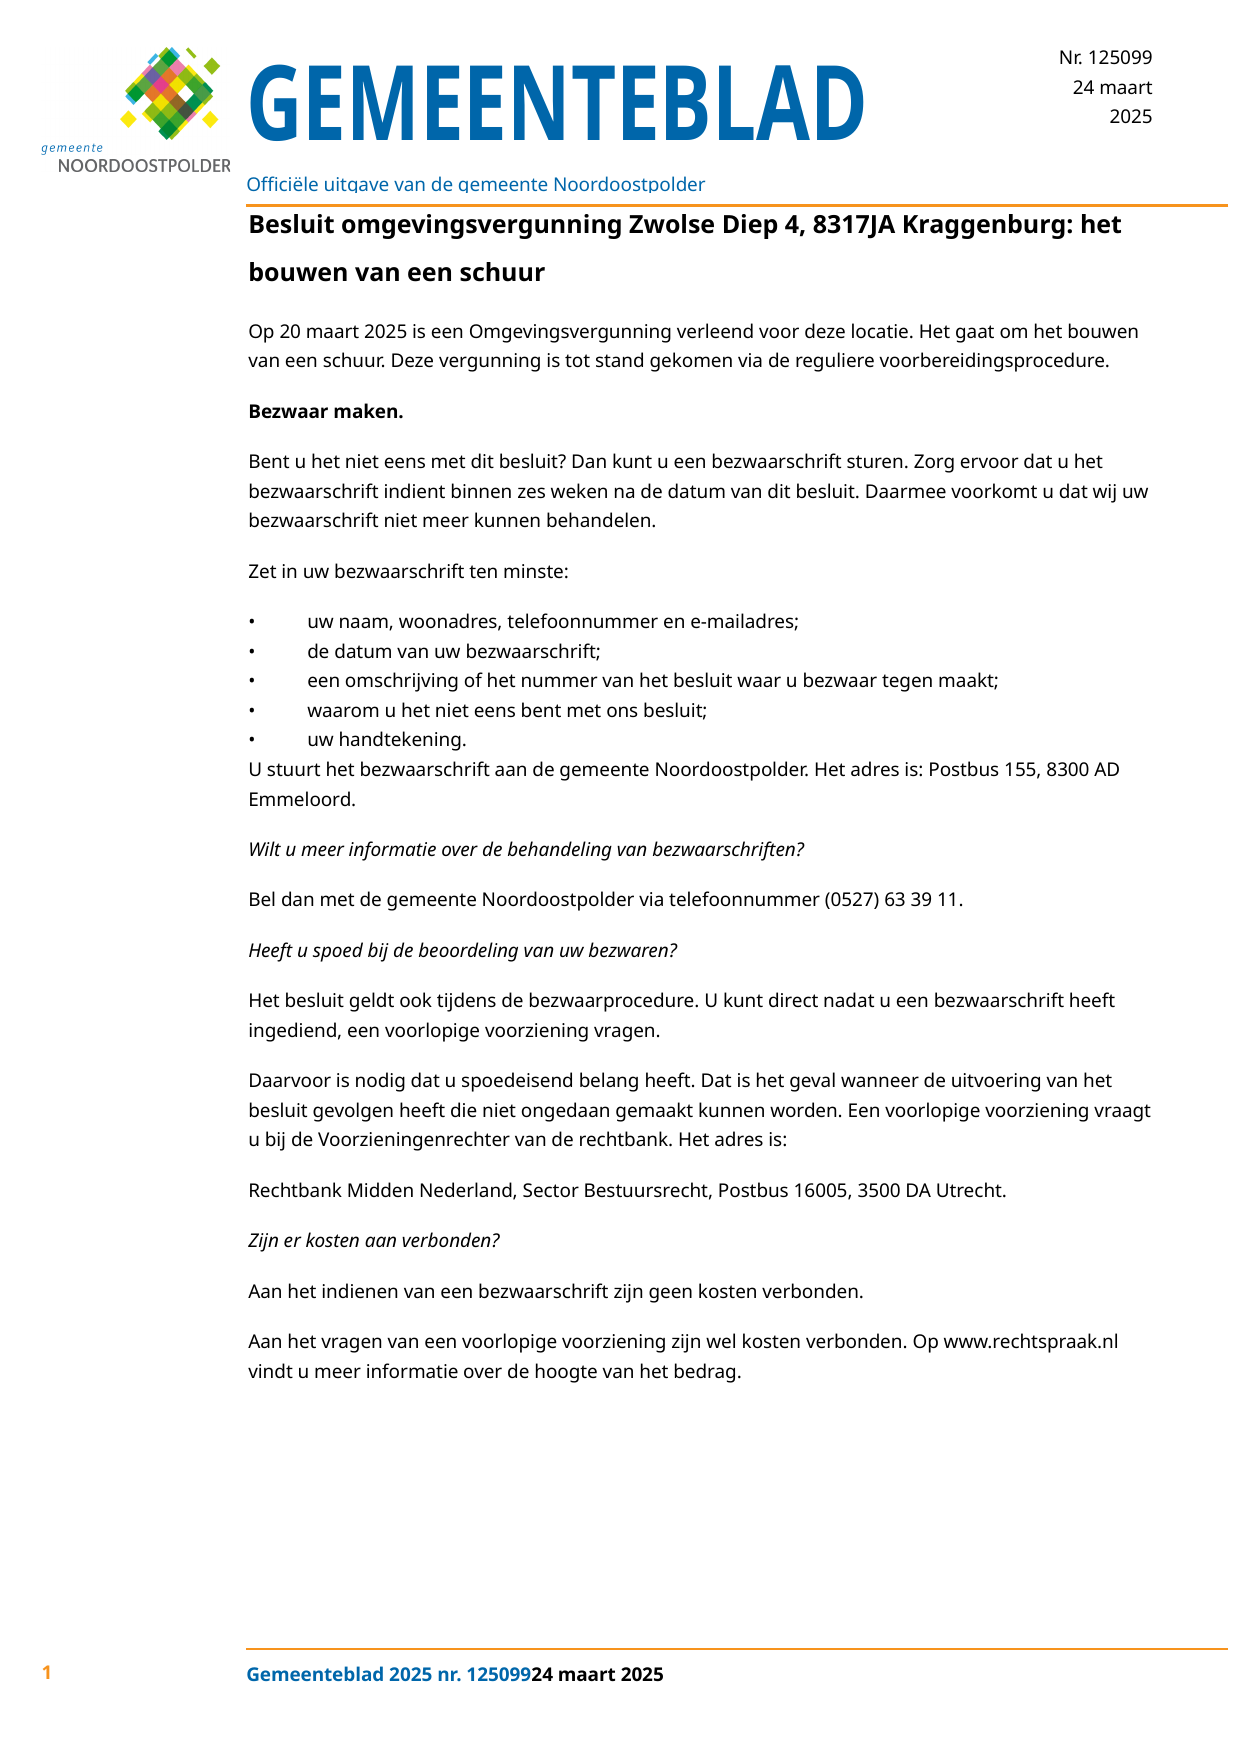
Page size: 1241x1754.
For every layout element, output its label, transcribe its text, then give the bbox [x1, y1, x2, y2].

text Heeft u spoed bij de beoordeling van uw bezwaren? [248, 937, 1152, 963]
text Aan het indienen van een bezwaarschrift zijn geen kosten verbonden. [248, 1278, 1152, 1304]
text Bezwaar maken. [248, 398, 1152, 424]
text Bent u het niet eens met dit besluit? Dan kunt u een bezwaarschrift sturen. Zorg ervoor dat u het bezwaarschrift indient binnen zes weken na de datum van dit besluit. Daarmee voorkomt u dat wij uw bezwaarschrift niet meer kunnen behandelen. [248, 448, 1152, 533]
text Het besluit geldt ook tijdens de bezwaarprocedure. U kunt direct nadat u een bezwaarschrift heeft ingediend, een voorlopige voorziening vragen. [248, 987, 1152, 1043]
list uw naam, woonadres, telefoonnummer en e-mailadres; [248, 608, 1152, 634]
text Zet in uw bezwaarschrift ten minste: [248, 558, 1152, 584]
list de datum van uw bezwaarschrift; [248, 638, 1152, 664]
text Bel dan met de gemeente Noordoostpolder via telefoonnummer (0527) 63 39 11. [248, 887, 1152, 912]
text U stuurt het bezwaarschrift aan de gemeente Noordoostpolder. Het adres is: Postbus 155, 8300 AD Emmeloord. [248, 756, 1152, 812]
list uw handtekening. [248, 727, 1152, 752]
text Aan het vragen van een voorlopige voorziening zijn wel kosten verbonden. Op www.rechtspraak.nl vindt u meer informatie over de hoogte van het bedrag. [248, 1328, 1152, 1384]
picture [41, 47, 231, 172]
text Zijn er kosten aan verbonden? [248, 1227, 1152, 1253]
text Wilt u meer informatie over de behandeling van bezwaarschriften? [248, 836, 1152, 862]
list waarom u het niet eens bent met ons besluit; [248, 697, 1152, 723]
list een omschrijving of het nummer van het besluit waar u bezwaar tegen maakt; [248, 667, 1152, 693]
text Daarvoor is nodig dat u spoedeisend belang heeft. Dat is het geval wanneer de uitvoering van het besluit gevolgen heeft die niet ongedaan gemaakt kunnen worden. Een voorlopige voorziening vraagt u bij de Voorzieningenrechter van de rechtbank. Het adres is: [248, 1067, 1152, 1152]
text Besluit omgevingsvergunning Zwolse Diep 4, 8317JA Kraggenburg: het bouwen van een schuur [248, 207, 1152, 288]
text Rechtbank Midden Nederland, Sector Bestuursrecht, Postbus 16005, 3500 DA Utrecht. [248, 1177, 1152, 1203]
text Op 20 maart 2025 is een Omgevingsvergunning verleend voor deze locatie. Het gaat om het bouwen van een schuur. Deze vergunning is tot stand gekomen via de reguliere voorbereidingsprocedure. [248, 318, 1152, 373]
